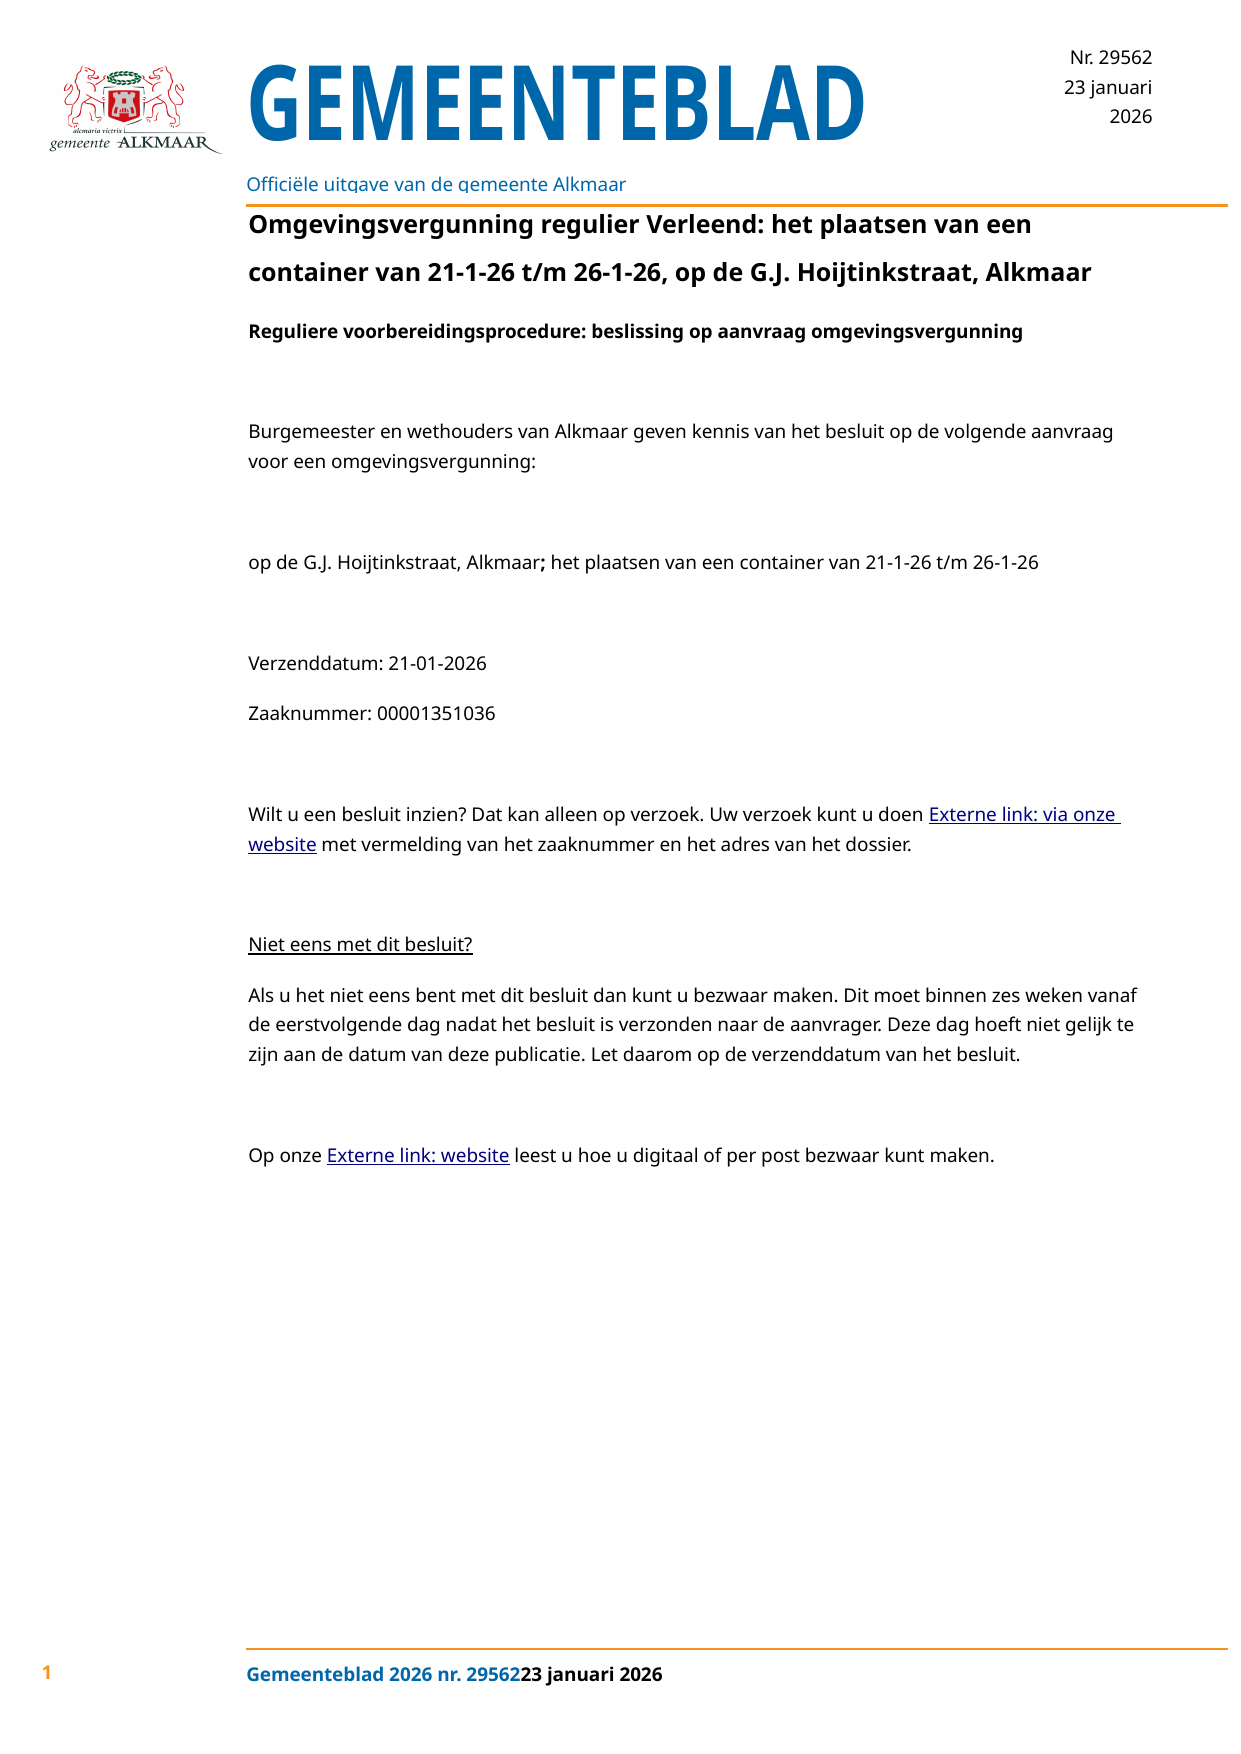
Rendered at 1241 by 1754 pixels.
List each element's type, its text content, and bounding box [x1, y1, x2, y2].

text Reguliere voorbereidingsprocedure: beslissing op aanvraag omgevingsvergunning [248, 318, 1152, 344]
text Verzenddatum: 21-01-2026 [248, 650, 1152, 676]
text Wilt u een besluit inzien? Dat kan alleen op verzoek. Uw verzoek kunt u doen Externe link: via onze website met vermelding van het zaaknummer en het adres van het dossier. [248, 801, 1152, 857]
text Als u het niet eens bent met dit besluit dan kunt u bezwaar maken. Dit moet binnen zes weken vanaf de eerstvolgende dag nadat het besluit is verzonden naar de aanvrager. Deze dag hoeft niet gelijk te zijn aan de datum van deze publicatie. Let daarom op de verzenddatum van het besluit. [248, 982, 1152, 1067]
text Omgevingsvergunning regulier Verleend: het plaatsen van een container van 21-1-26 t/m 26-1-26, op de G.J. Hoijtinkstraat, Alkmaar [248, 207, 1152, 288]
text Burgemeester en wethouders van Alkmaar geven kennis van het besluit op de volgende aanvraag voor een omgevingsvergunning: [248, 419, 1152, 474]
text Op onze Externe link: website leest u hoe u digitaal of per post bezwaar kunt maken. [248, 1142, 1152, 1168]
picture [41, 47, 231, 172]
text Niet eens met dit besluit? [248, 932, 1152, 957]
text Zaaknummer: 00001351036 [248, 700, 1152, 726]
text op de G.J. Hoijtinkstraat, Alkmaar; het plaatsen van een container van 21-1-26 t/m 26-1-26 [248, 549, 1152, 575]
